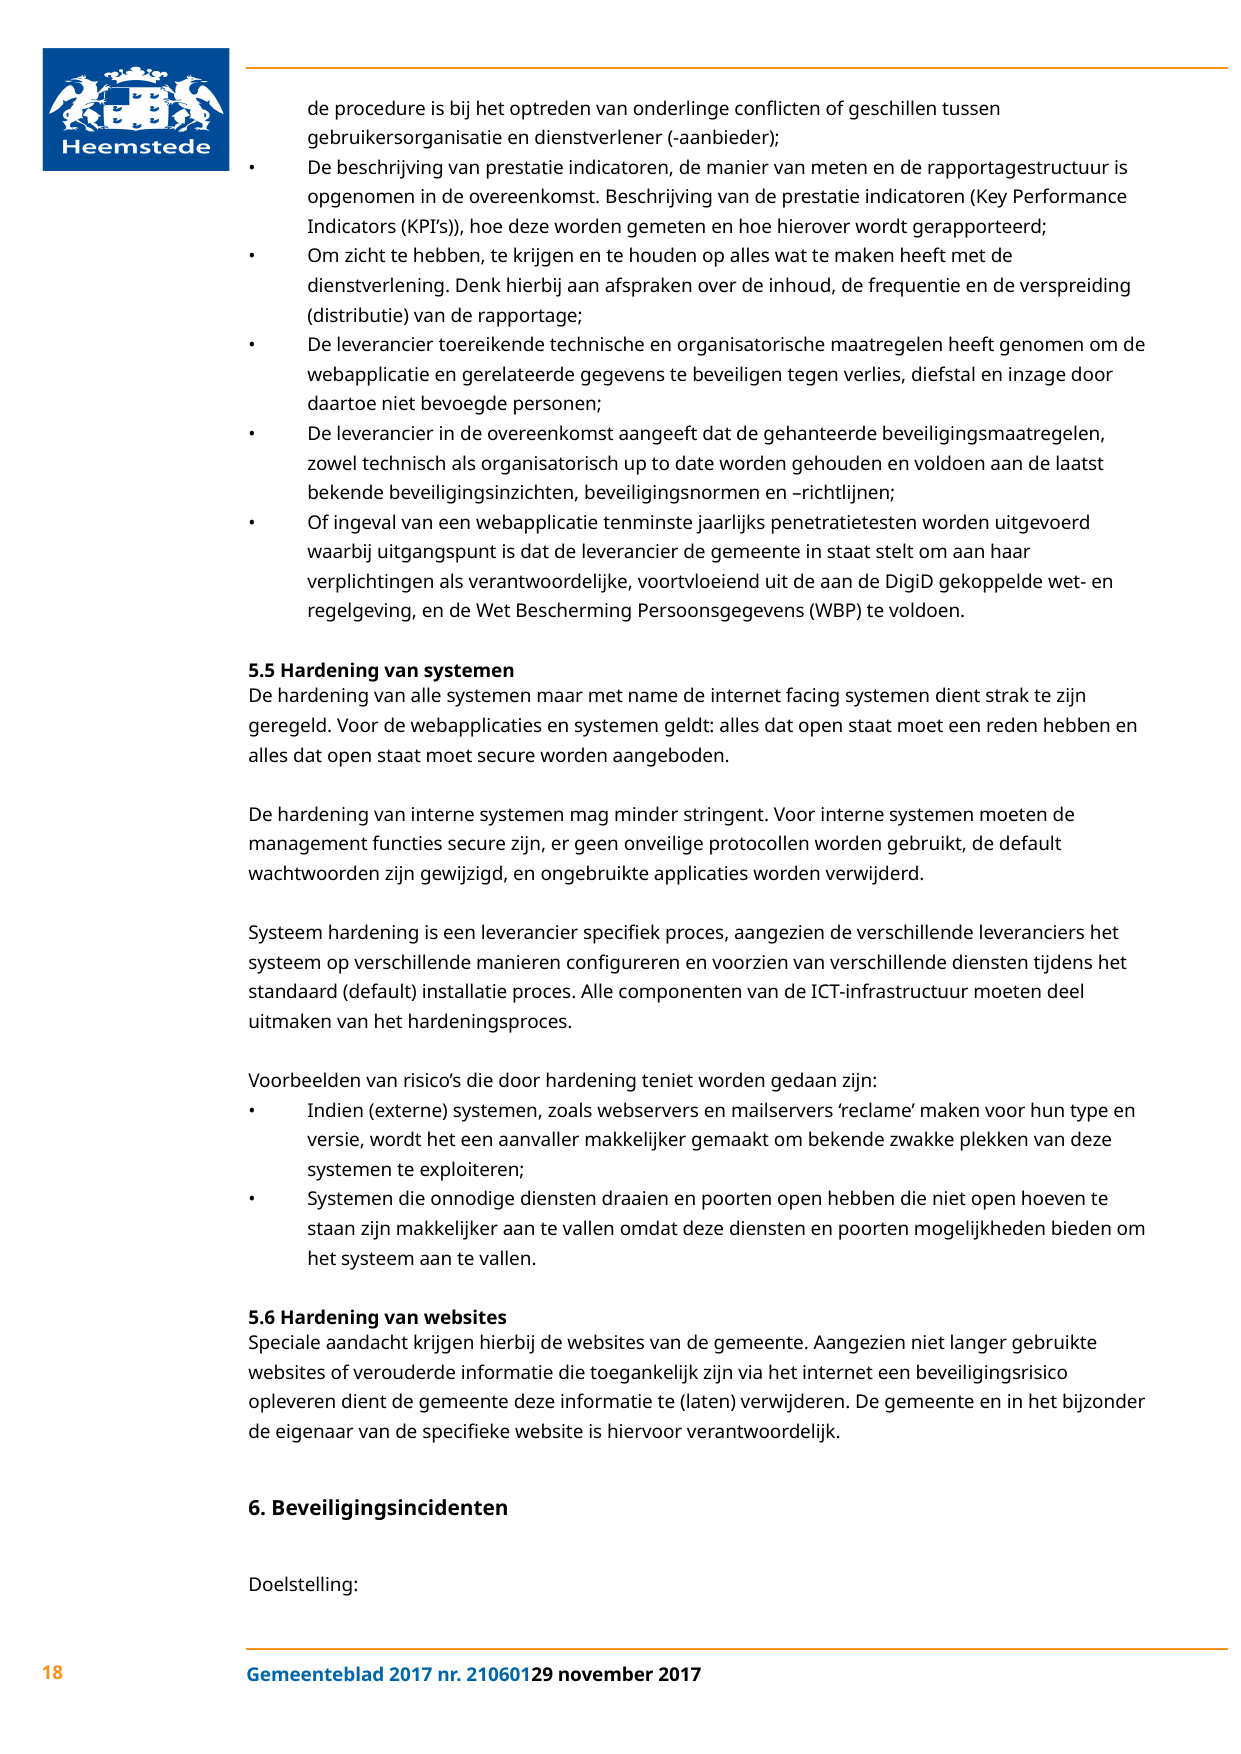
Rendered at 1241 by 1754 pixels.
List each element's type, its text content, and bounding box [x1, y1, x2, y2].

picture [41, 47, 231, 172]
text Doelstelling: [248, 1571, 1152, 1597]
list De leverancier toereikende technische en organisatorische maatregelen heeft genomen om de webapplicatie en gerelateerde gegevens te beveiligen tegen verlies, diefstal en inzage door daartoe niet bevoegde personen; [248, 331, 1152, 416]
list Om zicht te hebben, te krijgen en te houden op alles wat te maken heeft met de dienstverlening. Denk hierbij aan afspraken over de inhoud, de frequentie en de verspreiding (distributie) van de rapportage; [248, 243, 1152, 328]
text Voorbeelden van risico’s die door hardening teniet worden gedaan zijn: [248, 1067, 1152, 1093]
text De hardening van interne systemen mag minder stringent. Voor interne systemen moeten de management functies secure zijn, er geen onveilige protocollen worden gebruikt, de default wachtwoorden zijn gewijzigd, en ongebruikte applicaties worden verwijderd. [248, 801, 1152, 886]
list Indien (externe) systemen, zoals webservers en mailservers ‘reclame’ maken voor hun type en versie, wordt het een aanvaller makkelijker gemaakt om bekende zwakke plekken van deze systemen te exploiteren; [248, 1097, 1152, 1182]
text 5.5 Hardening van systemen [248, 657, 1152, 683]
text 6. Beveiligingsincidenten [248, 1493, 1152, 1522]
text Speciale aandacht krijgen hierbij de websites van de gemeente. Aangezien niet langer gebruikte websites of verouderde informatie die toegankelijk zijn via het internet een beveiligingsrisico opleveren dient de gemeente deze informatie te (laten) verwijderen. De gemeente en in het bijzonder de eigenaar van de specifieke website is hiervoor verantwoordelijk. [248, 1329, 1152, 1444]
list De beschrijving van prestatie indicatoren, de manier van meten en de rapportagestructuur is opgenomen in de overeenkomst. Beschrijving van de prestatie indicatoren (Key Performance Indicators (KPI’s)), hoe deze worden gemeten en hoe hierover wordt gerapporteerd; [248, 154, 1152, 239]
list de procedure is bij het optreden van onderlinge conflicten of geschillen tussen gebruikersorganisatie en dienstverlener (-aanbieder); [248, 95, 1152, 150]
text 5.6 Hardening van websites [248, 1304, 1152, 1329]
text De hardening van alle systemen maar met name de internet facing systemen dient strak te zijn geregeld. Voor de webapplicaties en systemen geldt: alles dat open staat moet een reden hebben en alles dat open staat moet secure worden aangeboden. [248, 683, 1152, 767]
list Of ingeval van een webapplicatie tenminste jaarlijks penetratietesten worden uitgevoerd waarbij uitgangspunt is dat de leverancier de gemeente in staat stelt om aan haar verplichtingen als verantwoordelijke, voortvloeiend uit de aan de DigiD gekoppelde wet- en regelgeving, en de Wet Bescherming Persoonsgegevens (WBP) te voldoen. [248, 509, 1152, 623]
text Systeem hardening is een leverancier specifiek proces, aangezien de verschillende leveranciers het systeem op verschillende manieren configureren en voorzien van verschillende diensten tijdens het standaard (default) installatie proces. Alle componenten van de ICT-infrastructuur moeten deel uitmaken van het hardeningsproces. [248, 919, 1152, 1034]
list Systemen die onnodige diensten draaien en poorten open hebben die niet open hoeven te staan zijn makkelijker aan te vallen omdat deze diensten en poorten mogelijkheden bieden om het systeem aan te vallen. [248, 1186, 1152, 1270]
list De leverancier in de overeenkomst aangeeft dat de gehanteerde beveiligingsmaatregelen, zowel technisch als organisatorisch up to date worden gehouden en voldoen aan de laatst bekende beveiligingsinzichten, beveiligingsnormen en –richtlijnen; [248, 420, 1152, 505]
